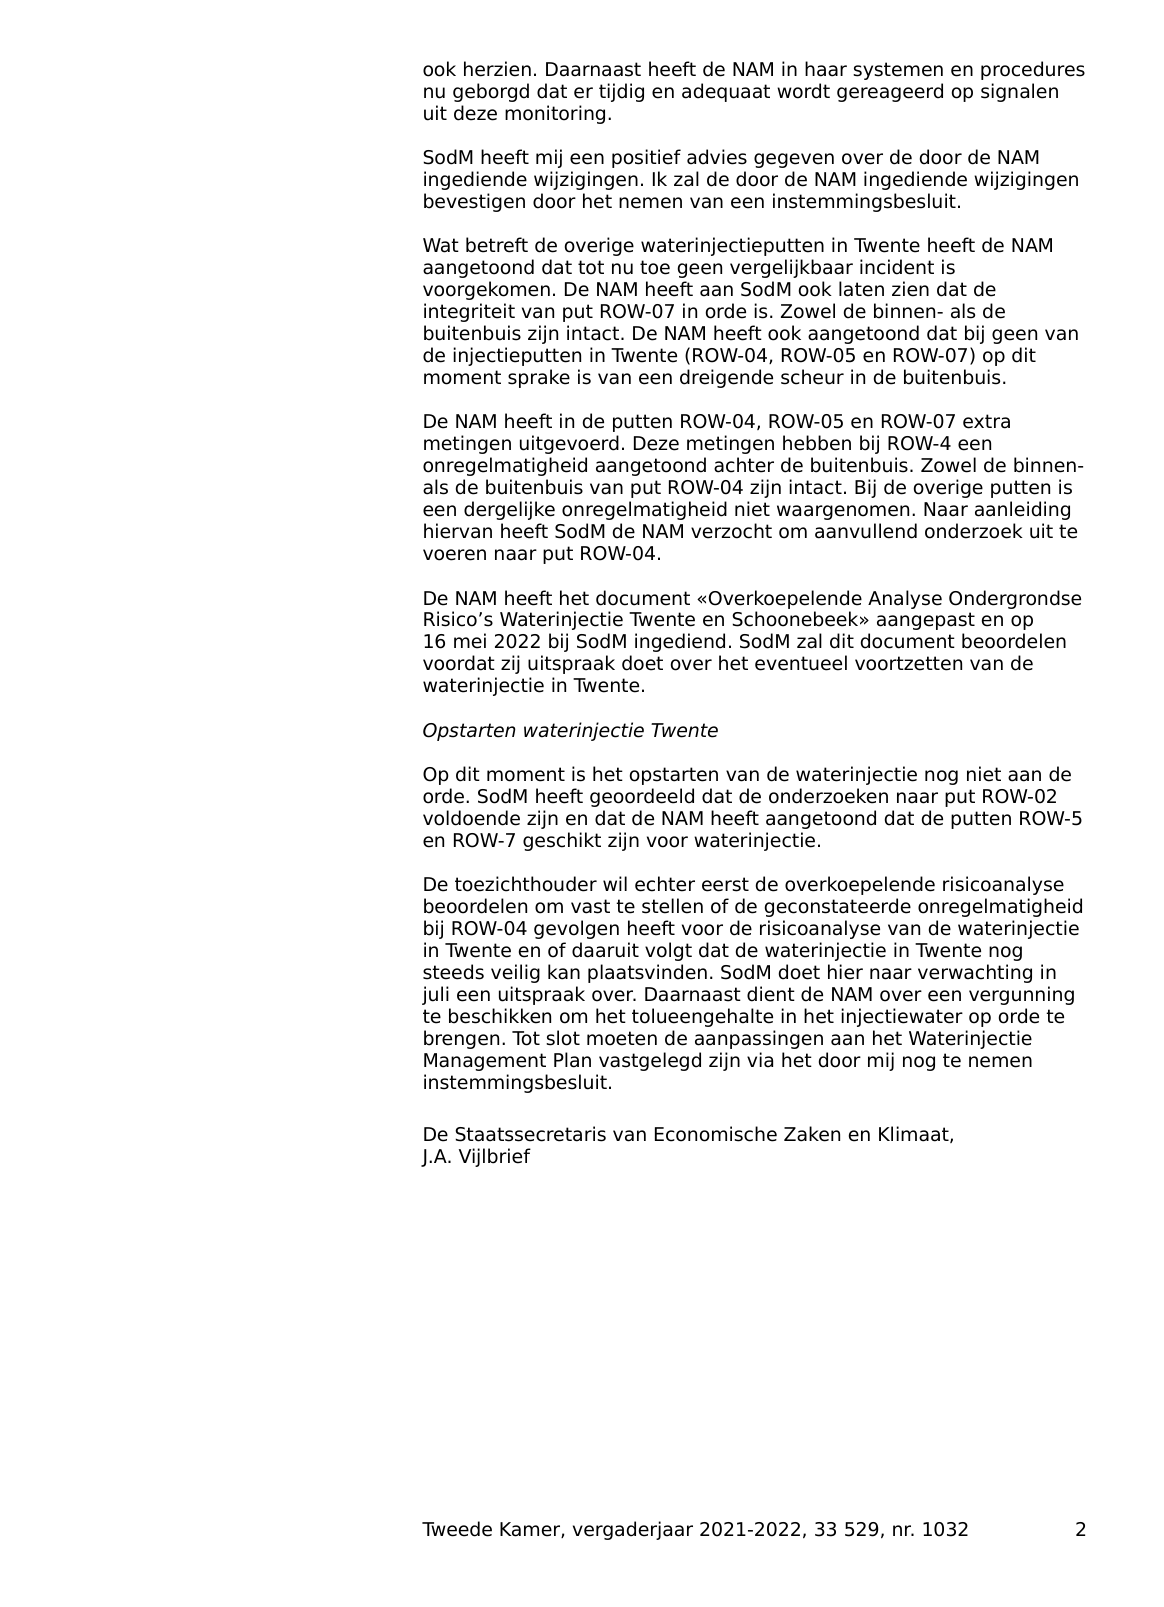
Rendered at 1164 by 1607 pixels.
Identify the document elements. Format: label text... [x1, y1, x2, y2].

text Wat betreft de overige waterinjectieputten in Twente heeft de NAM aangetoond dat tot nu toe geen vergelijkbaar incident is voorgekomen. De NAM heeft aan SodM ook laten zien dat de integriteit van put ROW-07 in orde is. Zowel de binnen- als de buitenbuis zijn intact. De NAM heeft ook aangetoond dat bij geen van de injectieputten in Twente (ROW-04, ROW-05 en ROW-07) op dit moment sprake is van een dreigende scheur in de buitenbuis. [422, 235, 1087, 389]
text De NAM heeft in de putten ROW-04, ROW-05 en ROW-07 extra metingen uitgevoerd. Deze metingen hebben bij ROW-4 een onregelmatigheid aangetoond achter de buitenbuis. Zowel de binnen- als de buitenbuis van put ROW-04 zijn intact. Bij de overige putten is een dergelijke onregelmatigheid niet waargenomen. Naar aanleiding hiervan heeft SodM de NAM verzocht om aanvullend onderzoek uit te voeren naar put ROW-04. [422, 411, 1087, 565]
text De toezichthouder wil echter eerst de overkoepelende risicoanalyse beoordelen om vast te stellen of de geconstateerde onregelmatigheid bij ROW-04 gevolgen heeft voor de risicoanalyse van de waterinjectie in Twente en of daaruit volgt dat de waterinjectie in Twente nog steeds veilig kan plaatsvinden. SodM doet hier naar verwachting in juli een uitspraak over. Daarnaast dient de NAM over een vergunning te beschikken om het tolueengehalte in het injectiewater op orde te brengen. Tot slot moeten de aanpassingen aan het Waterinjectie Management Plan vastgelegd zijn via het door mij nog te nemen instemmingsbesluit. [422, 874, 1087, 1093]
text SodM heeft mij een positief advies gegeven over de door de NAM ingediende wijzigingen. Ik zal de door de NAM ingediende wijzigingen bevestigen door het nemen van een instemmingsbesluit. [422, 147, 1087, 213]
text De NAM heeft het document «Overkoepelende Analyse Ondergrondse Risico’s Waterinjectie Twente en Schoonebeek» aangepast en op 16 mei 2022 bij SodM ingediend. SodM zal dit document beoordelen voordat zij uitspraak doet over het eventueel voortzetten van de waterinjectie in Twente. [422, 587, 1087, 697]
text De Staatssecretaris van Economische Zaken en Klimaat, J.A. Vijlbrief [422, 1123, 1087, 1167]
text Op dit moment is het opstarten van de waterinjectie nog niet aan de orde. SodM heeft geoordeeld dat de onderzoeken naar put ROW-02 voldoende zijn en dat de NAM heeft aangetoond dat de putten ROW-5 en ROW-7 geschikt zijn voor waterinjectie. [422, 764, 1087, 852]
subtitle Opstarten waterinjectie Twente [422, 719, 1087, 741]
text ook herzien. Daarnaast heeft de NAM in haar systemen en procedures nu geborgd dat er tijdig en adequaat wordt gereageerd op signalen uit deze monitoring. [422, 59, 1087, 125]
